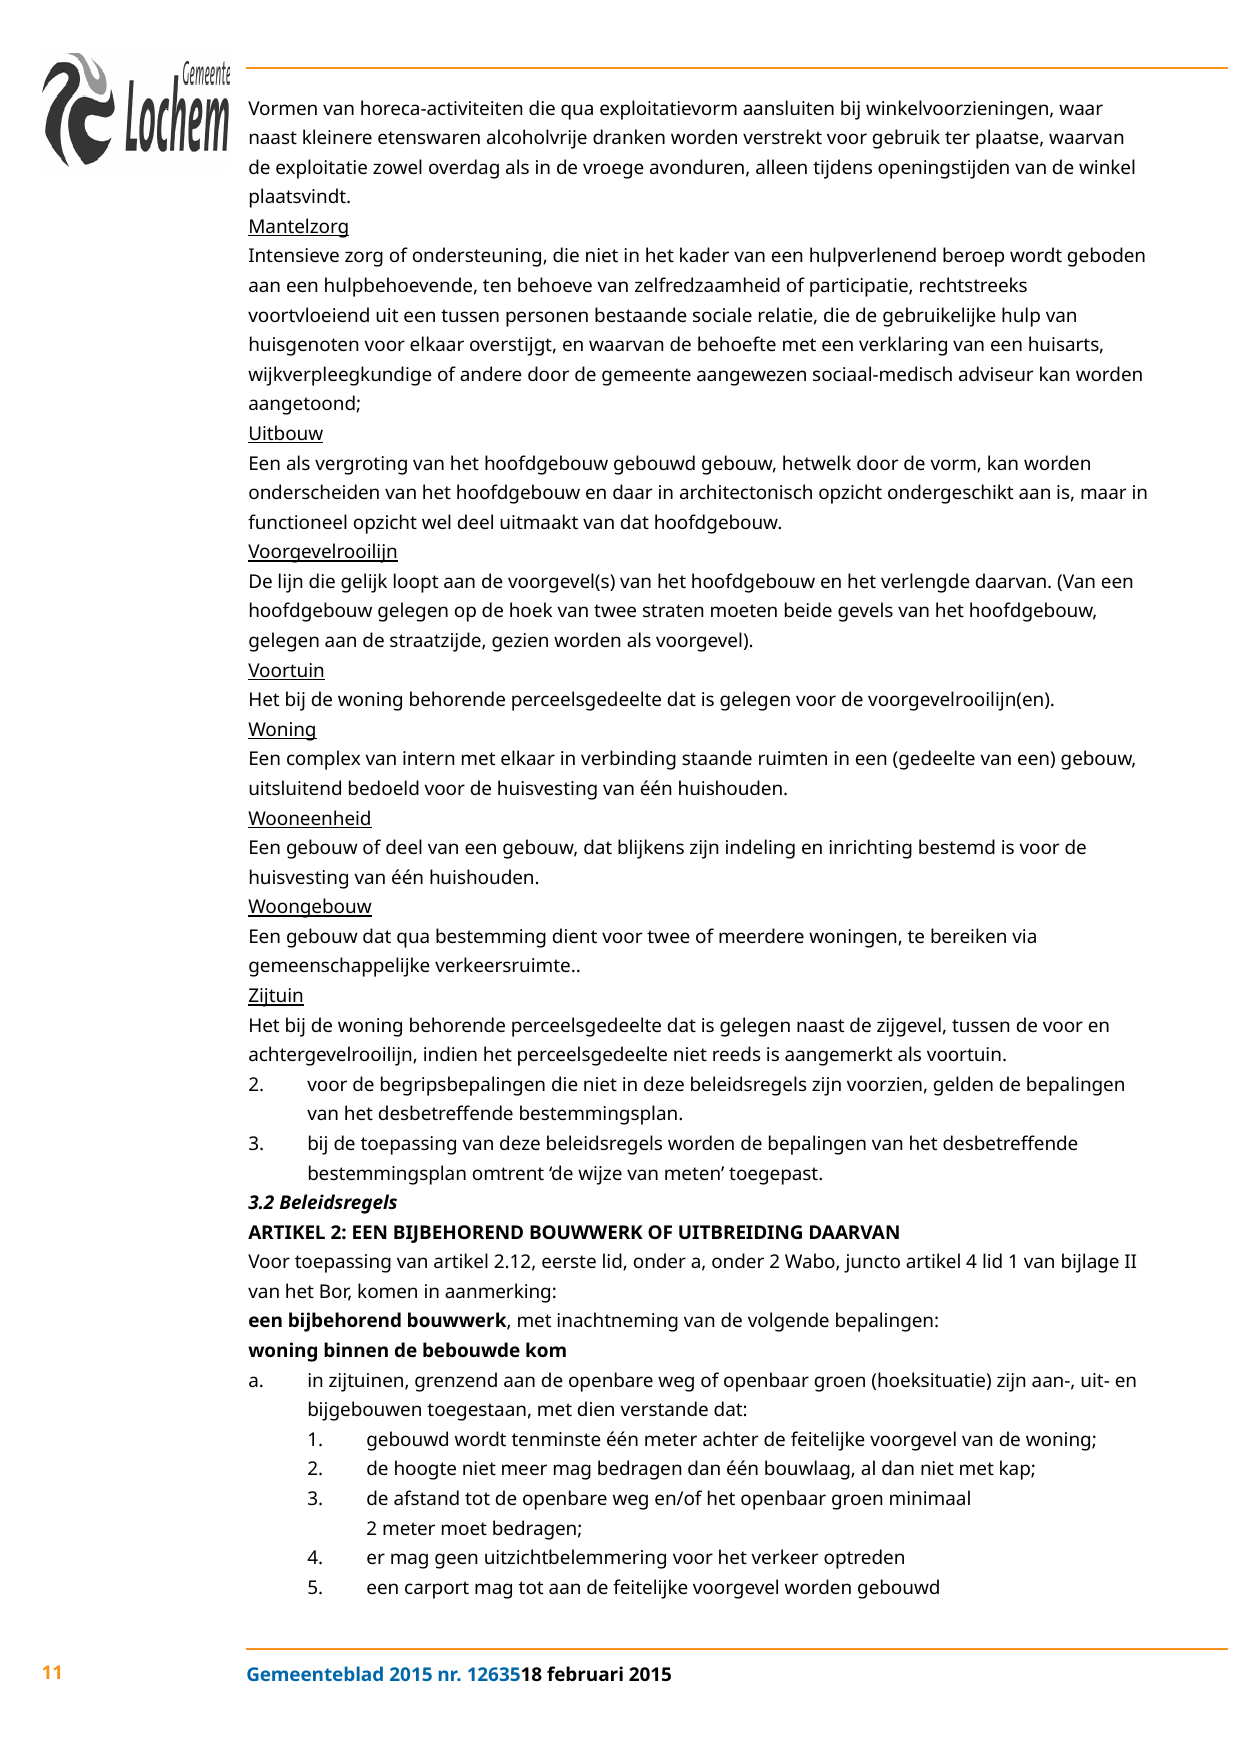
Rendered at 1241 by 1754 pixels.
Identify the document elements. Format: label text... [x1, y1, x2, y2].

text Voortuin [248, 657, 1152, 683]
list gebouwd wordt tenminste één meter achter de feitelijke voorgevel van de woning; [307, 1426, 1152, 1452]
text 3.2 Beleidsregels [248, 1189, 1152, 1215]
text woning binnen de bebouwde kom [248, 1337, 1152, 1363]
text Een als vergroting van het hoofdgebouw gebouwd gebouw, hetwelk door de vorm, kan worden onderscheiden van het hoofdgebouw en daar in architectonisch opzicht ondergeschikt aan is, maar in functioneel opzicht wel deel uitmaakt van dat hoofdgebouw. [248, 450, 1152, 535]
text Intensieve zorg of ondersteuning, die niet in het kader van een hulpverlenend beroep wordt geboden aan een hulpbehoevende, ten behoeve van zelfredzaamheid of participatie, rechtstreeks voortvloeiend uit een tussen personen bestaande sociale relatie, die de gebruikelijke hulp van huisgenoten voor elkaar overstijgt, en waarvan de behoefte met een verklaring van een huisarts, wijkverpleegkundige of andere door de gemeente aangewezen sociaal-medisch adviseur kan worden aangetoond; [248, 243, 1152, 416]
list bij de toepassing van deze beleidsregels worden de bepalingen van het desbetreffende bestemmingsplan omtrent ‘de wijze van meten’ toegepast. [248, 1130, 1152, 1186]
list de hoogte niet meer mag bedragen dan één bouwlaag, al dan niet met kap; [307, 1456, 1152, 1481]
text Voorgevelrooilijn [248, 538, 1152, 564]
text Het bij de woning behorende perceelsgedeelte dat is gelegen naast de zijgevel, tussen de voor en achtergevelrooilijn, indien het perceelsgedeelte niet reeds is aangemerkt als voortuin. [248, 1012, 1152, 1067]
text Woning [248, 716, 1152, 742]
text Voor toepassing van artikel 2.12, eerste lid, onder a, onder 2 Wabo, juncto artikel 4 lid 1 van bijlage II van het Bor, komen in aanmerking: [248, 1248, 1152, 1304]
list voor de begripsbepalingen die niet in deze beleidsregels zijn voorzien, gelden de bepalingen van het desbetreffende bestemmingsplan. [248, 1071, 1152, 1126]
text Zijtuin [248, 982, 1152, 1008]
text een bijbehorend bouwwerk, met inachtneming van de volgende bepalingen: [248, 1308, 1152, 1333]
list in zijtuinen, grenzend aan de openbare weg of openbaar groen (hoeksituatie) zijn aan-, uit- en bijgebouwen toegestaan, met dien verstande dat: [248, 1367, 1152, 1422]
list er mag geen uitzichtbelemmering voor het verkeer optreden [307, 1544, 1152, 1570]
text Een gebouw dat qua bestemming dient voor twee of meerdere woningen, te bereiken via gemeenschappelijke verkeersruimte.. [248, 923, 1152, 978]
text Een complex van intern met elkaar in verbinding staande ruimten in een (gedeelte van een) gebouw, uitsluitend bedoeld voor de huisvesting van één huishouden. [248, 746, 1152, 801]
text Het bij de woning behorende perceelsgedeelte dat is gelegen voor de voorgevelrooilijn(en). [248, 686, 1152, 712]
text Uitbouw [248, 420, 1152, 446]
text ARTIKEL 2: EEN BIJBEHOREND BOUWWERK OF UITBREIDING DAARVAN [248, 1219, 1152, 1245]
text De lijn die gelijk loopt aan de voorgevel(s) van het hoofdgebouw en het verlengde daarvan. (Van een hoofdgebouw gelegen op de hoek van twee straten moeten beide gevels van het hoofdgebouw, gelegen aan de straatzijde, gezien worden als voorgevel). [248, 568, 1152, 653]
picture [41, 47, 231, 172]
list een carport mag tot aan de feitelijke voorgevel worden gebouwd [307, 1574, 1152, 1600]
text Woongebouw [248, 893, 1152, 919]
text Wooneenheid [248, 805, 1152, 831]
text Een gebouw of deel van een gebouw, dat blijkens zijn indeling en inrichting bestemd is voor de huisvesting van één huishouden. [248, 834, 1152, 890]
list 2 meter moet bedragen; [307, 1515, 1152, 1541]
list de afstand tot de openbare weg en/of het openbaar groen minimaal [307, 1485, 1152, 1511]
text Mantelzorg [248, 213, 1152, 239]
text Vormen van horeca-activiteiten die qua exploitatievorm aansluiten bij winkelvoorzieningen, waar naast kleinere etenswaren alcoholvrije dranken worden verstrekt voor gebruik ter plaatse, waarvan de exploitatie zowel overdag als in de vroege avonduren, alleen tijdens openingstijden van de winkel plaatsvindt. [248, 95, 1152, 209]
